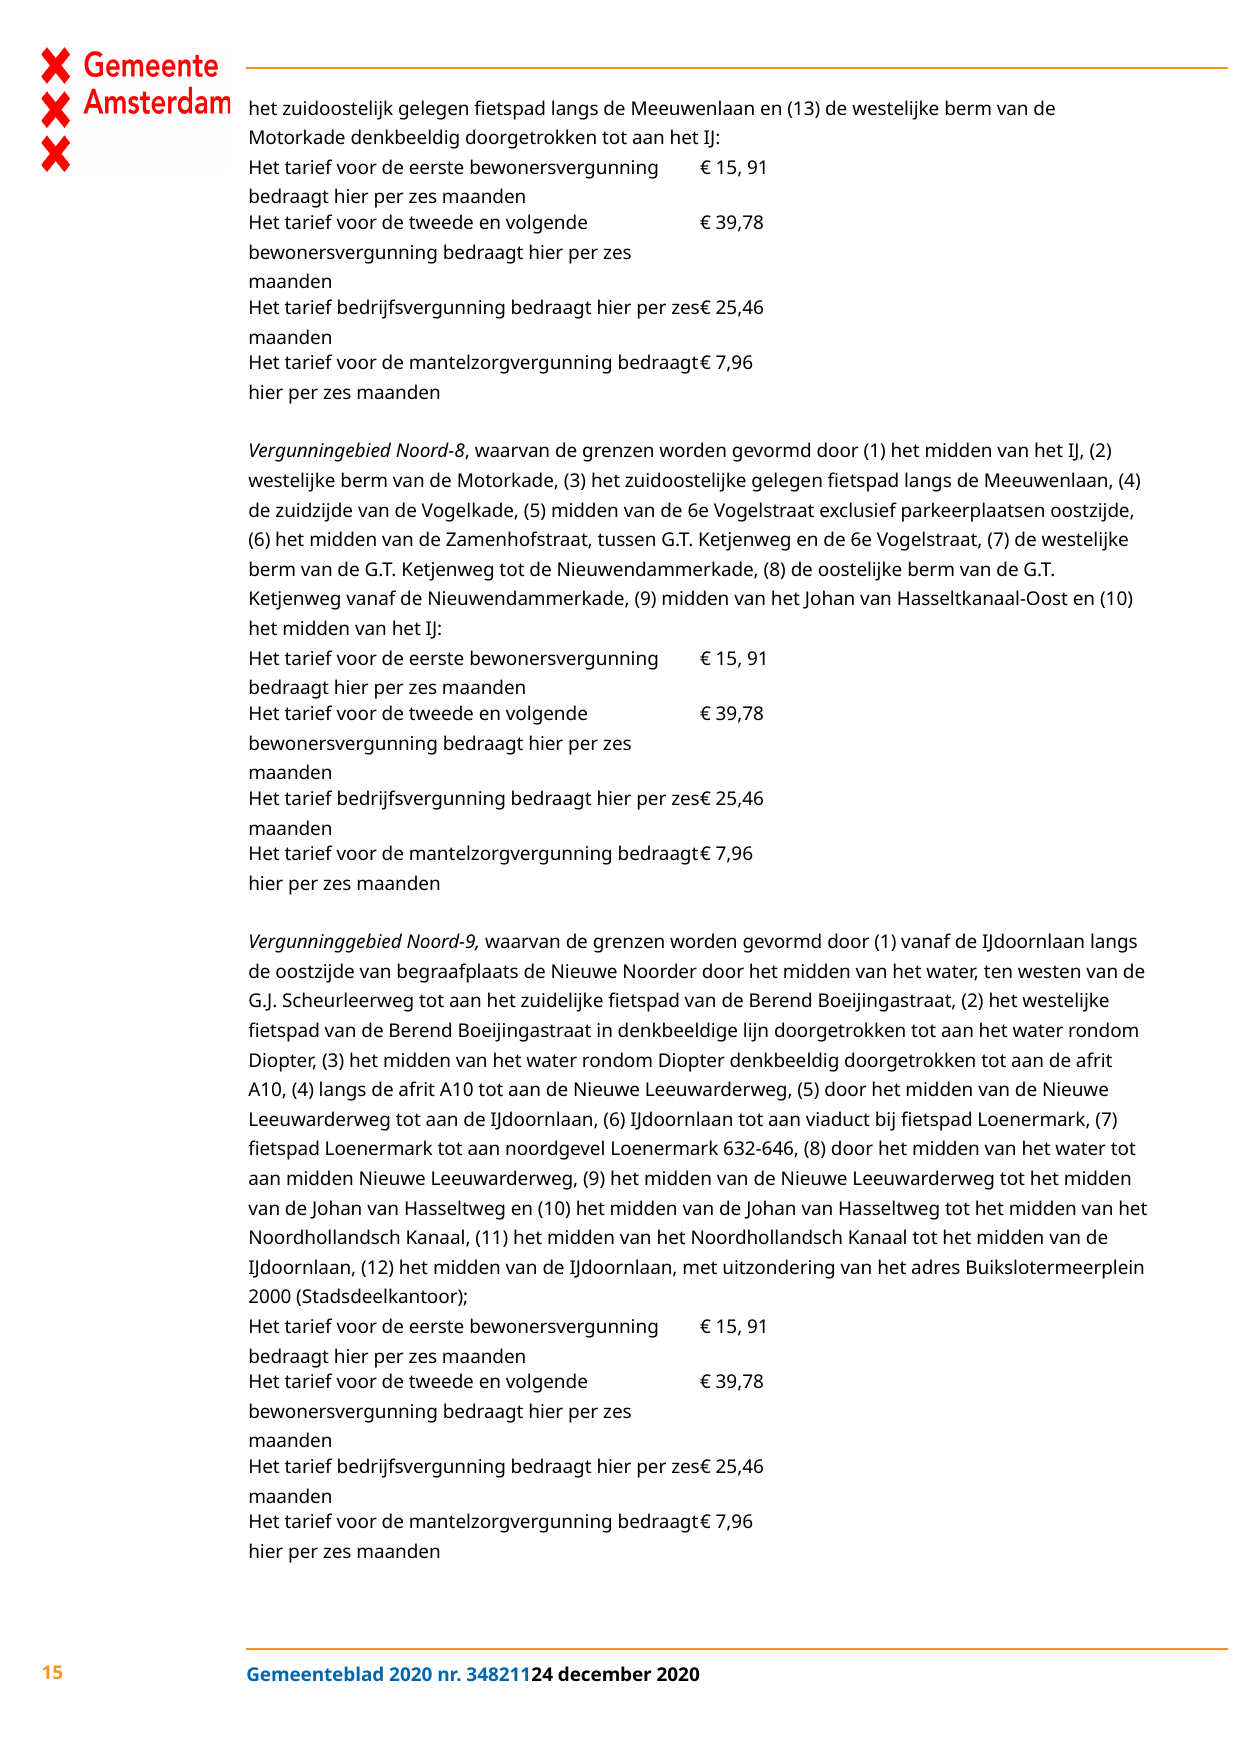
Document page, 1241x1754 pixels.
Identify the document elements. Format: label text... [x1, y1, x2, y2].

table_cell Het tarief voor de tweede en volgende bewonersvergunning bedraagt hier per zes maanden [248, 1369, 700, 1453]
table_header € 15, 91 [700, 1313, 1152, 1368]
text het zuidoostelijk gelegen fietspad langs de Meeuwenlaan en (13) de westelijke berm van de Motorkade denkbeeldig doorgetrokken tot aan het IJ: [248, 95, 1152, 150]
table_cell € 25,46 [700, 1454, 1152, 1509]
table_cell € 7,96 [700, 840, 1152, 896]
table_cell Het tarief bedrijfsvergunning bedraagt hier per zes maanden [248, 294, 700, 349]
table_cell € 39,78 [700, 700, 1152, 785]
table_header € 15, 91 [700, 154, 1152, 209]
table_cell € 39,78 [700, 1369, 1152, 1453]
table_cell € 39,78 [700, 209, 1152, 294]
table_cell Het tarief voor de tweede en volgende bewonersvergunning bedraagt hier per zes maanden [248, 700, 700, 785]
table_cell € 25,46 [700, 294, 1152, 349]
table_cell Het tarief bedrijfsvergunning bedraagt hier per zes maanden [248, 785, 700, 840]
table_cell Het tarief voor de mantelzorgvergunning bedraagt hier per zes maanden [248, 1509, 700, 1564]
picture [41, 47, 231, 172]
table_cell Het tarief bedrijfsvergunning bedraagt hier per zes maanden [248, 1454, 700, 1509]
table_header Het tarief voor de eerste bewonersvergunning bedraagt hier per zes maanden [248, 154, 700, 209]
table_header € 15, 91 [700, 645, 1152, 700]
text Vergunninggebied Noord-9, waarvan de grenzen worden gevormd door (1) vanaf de IJdoornlaan langs de oostzijde van begraafplaats de Nieuwe Noorder door het midden van het water, ten westen van de G.J. Scheurleerweg tot aan het zuidelijke fietspad van de Berend Boeijingastraat, (2) het westelijke fietspad van de Berend Boeijingastraat in denkbeeldige lijn doorgetrokken tot aan het water rondom Diopter, (3) het midden van het water rondom Diopter denkbeeldig doorgetrokken tot aan de afrit A10, (4) langs de afrit A10 tot aan de Nieuwe Leeuwarderweg, (5) door het midden van de Nieuwe Leeuwarderweg tot aan de IJdoornlaan, (6) IJdoornlaan tot aan viaduct bij fietspad Loenermark, (7) fietspad Loenermark tot aan noordgevel Loenermark 632-646, (8) door het midden van het water tot aan midden Nieuwe Leeuwarderweg, (9) het midden van de Nieuwe Leeuwarderweg tot het midden van de Johan van Hasseltweg en (10) het midden van de Johan van Hasseltweg tot het midden van het Noordhollandsch Kanaal, (11) het midden van het Noordhollandsch Kanaal tot het midden van de IJdoornlaan, (12) het midden van de IJdoornlaan, met uitzondering van het adres Buikslotermeerplein 2000 (Stadsdeelkantoor); [248, 928, 1152, 1309]
table_cell Het tarief voor de tweede en volgende bewonersvergunning bedraagt hier per zes maanden [248, 209, 700, 294]
table_cell Het tarief voor de mantelzorgvergunning bedraagt hier per zes maanden [248, 350, 700, 405]
table_cell Het tarief voor de mantelzorgvergunning bedraagt hier per zes maanden [248, 840, 700, 896]
table_cell € 7,96 [700, 350, 1152, 405]
table_cell € 7,96 [700, 1509, 1152, 1564]
table_header Het tarief voor de eerste bewonersvergunning bedraagt hier per zes maanden [248, 645, 700, 700]
table_cell € 25,46 [700, 785, 1152, 840]
text Vergunningebied Noord-8, waarvan de grenzen worden gevormd door (1) het midden van het IJ, (2) westelijke berm van de Motorkade, (3) het zuidoostelijke gelegen fietspad langs de Meeuwenlaan, (4) de zuidzijde van de Vogelkade, (5) midden van de 6e Vogelstraat exclusief parkeerplaatsen oostzijde, (6) het midden van de Zamenhofstraat, tussen G.T. Ketjenweg en de 6e Vogelstraat, (7) de westelijke berm van de G.T. Ketjenweg tot de Nieuwendammerkade, (8) de oostelijke berm van de G.T. Ketjenweg vanaf de Nieuwendammerkade, (9) midden van het Johan van Hasseltkanaal-Oost en (10) het midden van het IJ: [248, 438, 1152, 641]
table_header Het tarief voor de eerste bewonersvergunning bedraagt hier per zes maanden [248, 1313, 700, 1368]
